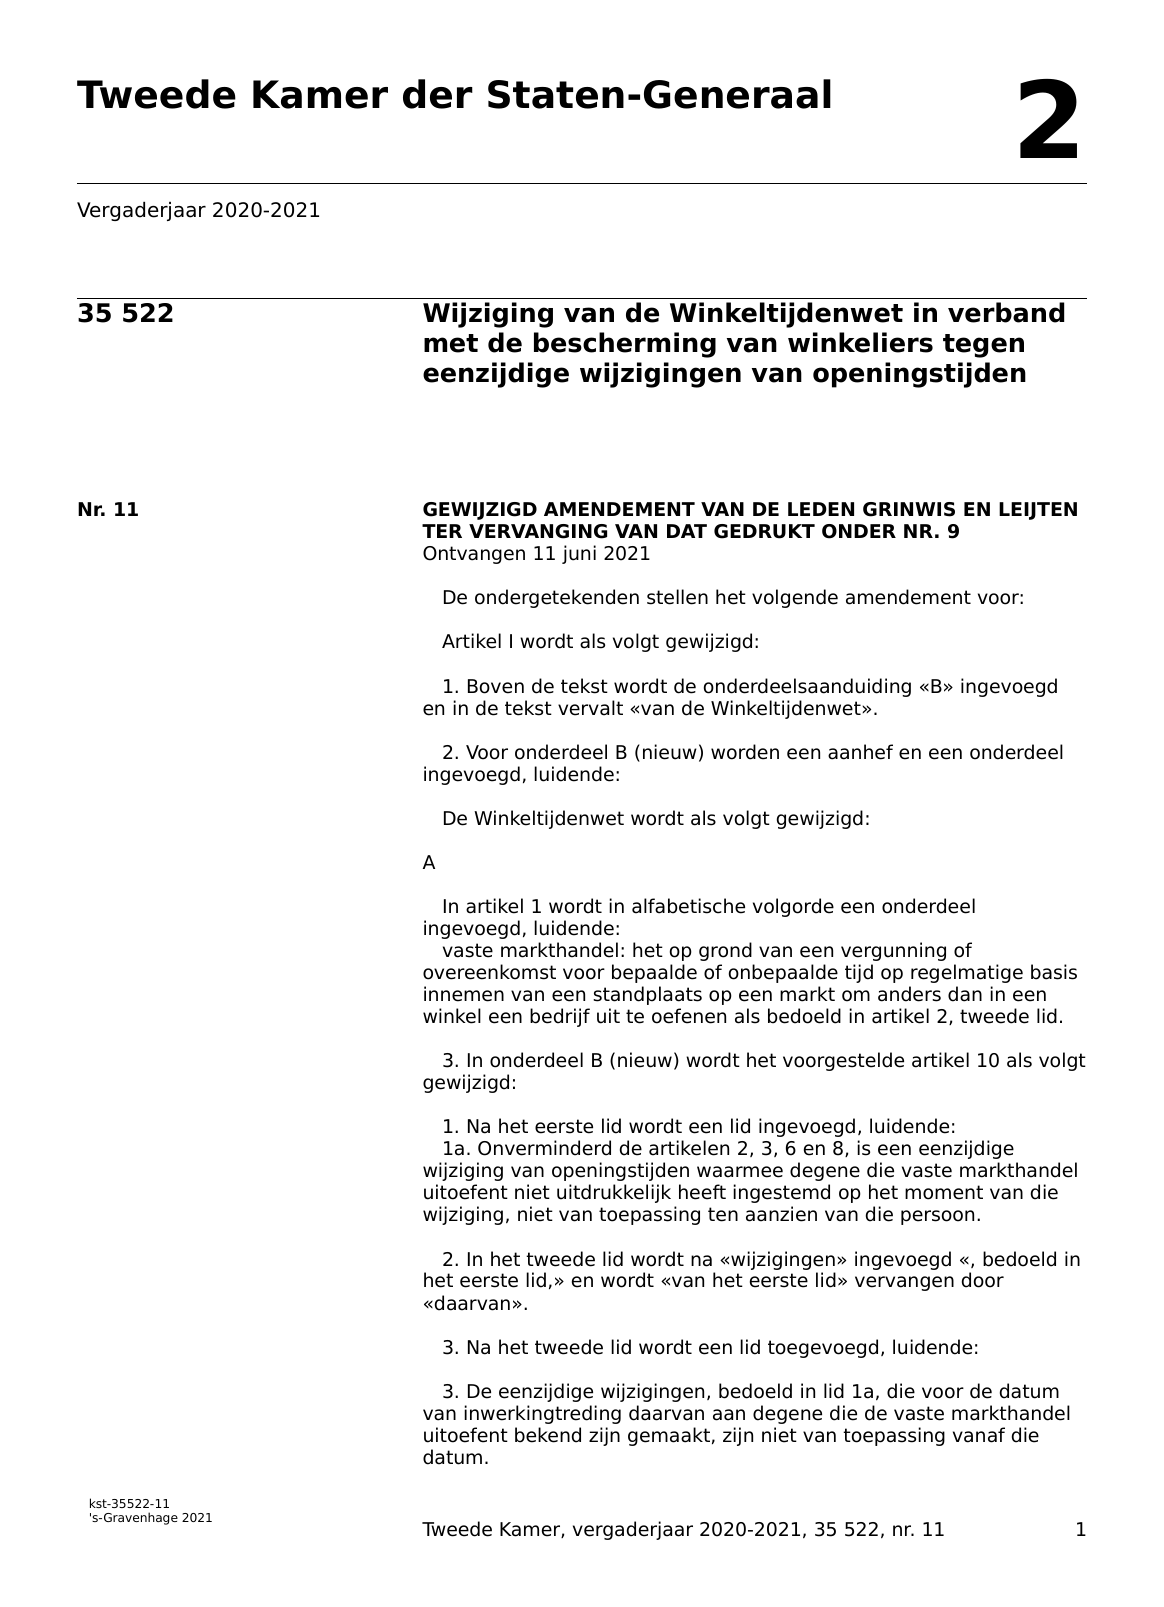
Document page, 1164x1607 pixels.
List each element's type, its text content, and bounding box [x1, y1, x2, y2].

table_header Tweede Kamer der Staten-Generaal [77, 59, 886, 183]
text Ontvangen 11 juni 2021 [422, 543, 1087, 565]
subtitle 35 522 Wijziging van de Winkeltijdenwet in verband met de bescherming van winkeliers tegen eenzijdige wijzigingen van openingstijden [77, 299, 1087, 388]
text 3. In onderdeel B (nieuw) wordt het voorgestelde artikel 10 als volgt gewijzigd: [422, 1050, 1087, 1094]
text vaste markthandel: het op grond van een vergunning of overeenkomst voor bepaalde of onbepaalde tijd op regelmatige basis innemen van een standplaats op een markt om anders dan in een winkel een bedrijf uit te oefenen als bedoeld in artikel 2, tweede lid. [422, 940, 1087, 1028]
text A [422, 852, 1087, 874]
text 's-Gravenhage 2021 [88, 1511, 323, 1525]
table_cell Vergaderjaar 2020-2021 [77, 184, 1087, 298]
text De Winkeltijdenwet wordt als volgt gewijzigd: [422, 808, 1087, 830]
text 3. Na het tweede lid wordt een lid toegevoegd, luidende: [422, 1337, 1087, 1358]
text In artikel 1 wordt in alfabetische volgorde een onderdeel ingevoegd, luidende: [422, 896, 1087, 940]
text kst-35522-11 [88, 1497, 323, 1511]
text 1. Boven de tekst wordt de onderdeelsaanduiding «B» ingevoegd en in de tekst vervalt «van de Winkeltijdenwet». [422, 676, 1087, 719]
text 1. Na het eerste lid wordt een lid ingevoegd, luidende: [422, 1116, 1087, 1138]
text 2. Voor onderdeel B (nieuw) worden een aanhef en een onderdeel ingevoegd, luidende: [422, 742, 1087, 786]
text De ondergetekenden stellen het volgende amendement voor: [422, 587, 1087, 609]
table_header 2 [886, 59, 1087, 183]
text 3. De eenzijdige wijzigingen, bedoeld in lid 1a, die voor de datum van inwerkingtreding daarvan aan degene die de vaste markthandel uitoefent bekend zijn gemaakt, zijn niet van toepassing vanaf die datum. [422, 1381, 1087, 1469]
text 2. In het tweede lid wordt na «wijzigingen» ingevoegd «, bedoeld in het eerste lid,» en wordt «van het eerste lid» vervangen door «daarvan». [422, 1248, 1087, 1314]
text Artikel I wordt als volgt gewijzigd: [422, 631, 1087, 653]
text 1a. Onverminderd de artikelen 2, 3, 6 en 8, is een eenzijdige wijziging van openingstijden waarmee degene die vaste markthandel uitoefent niet uitdrukkelijk heeft ingestemd op het moment van die wijziging, niet van toepassing ten aanzien van die persoon. [422, 1138, 1087, 1226]
subtitle Nr. 11 GEWIJZIGD AMENDEMENT VAN DE LEDEN GRINWIS EN LEIJTEN TER VERVANGING VAN DAT GEDRUKT ONDER NR. 9 [77, 499, 1087, 543]
